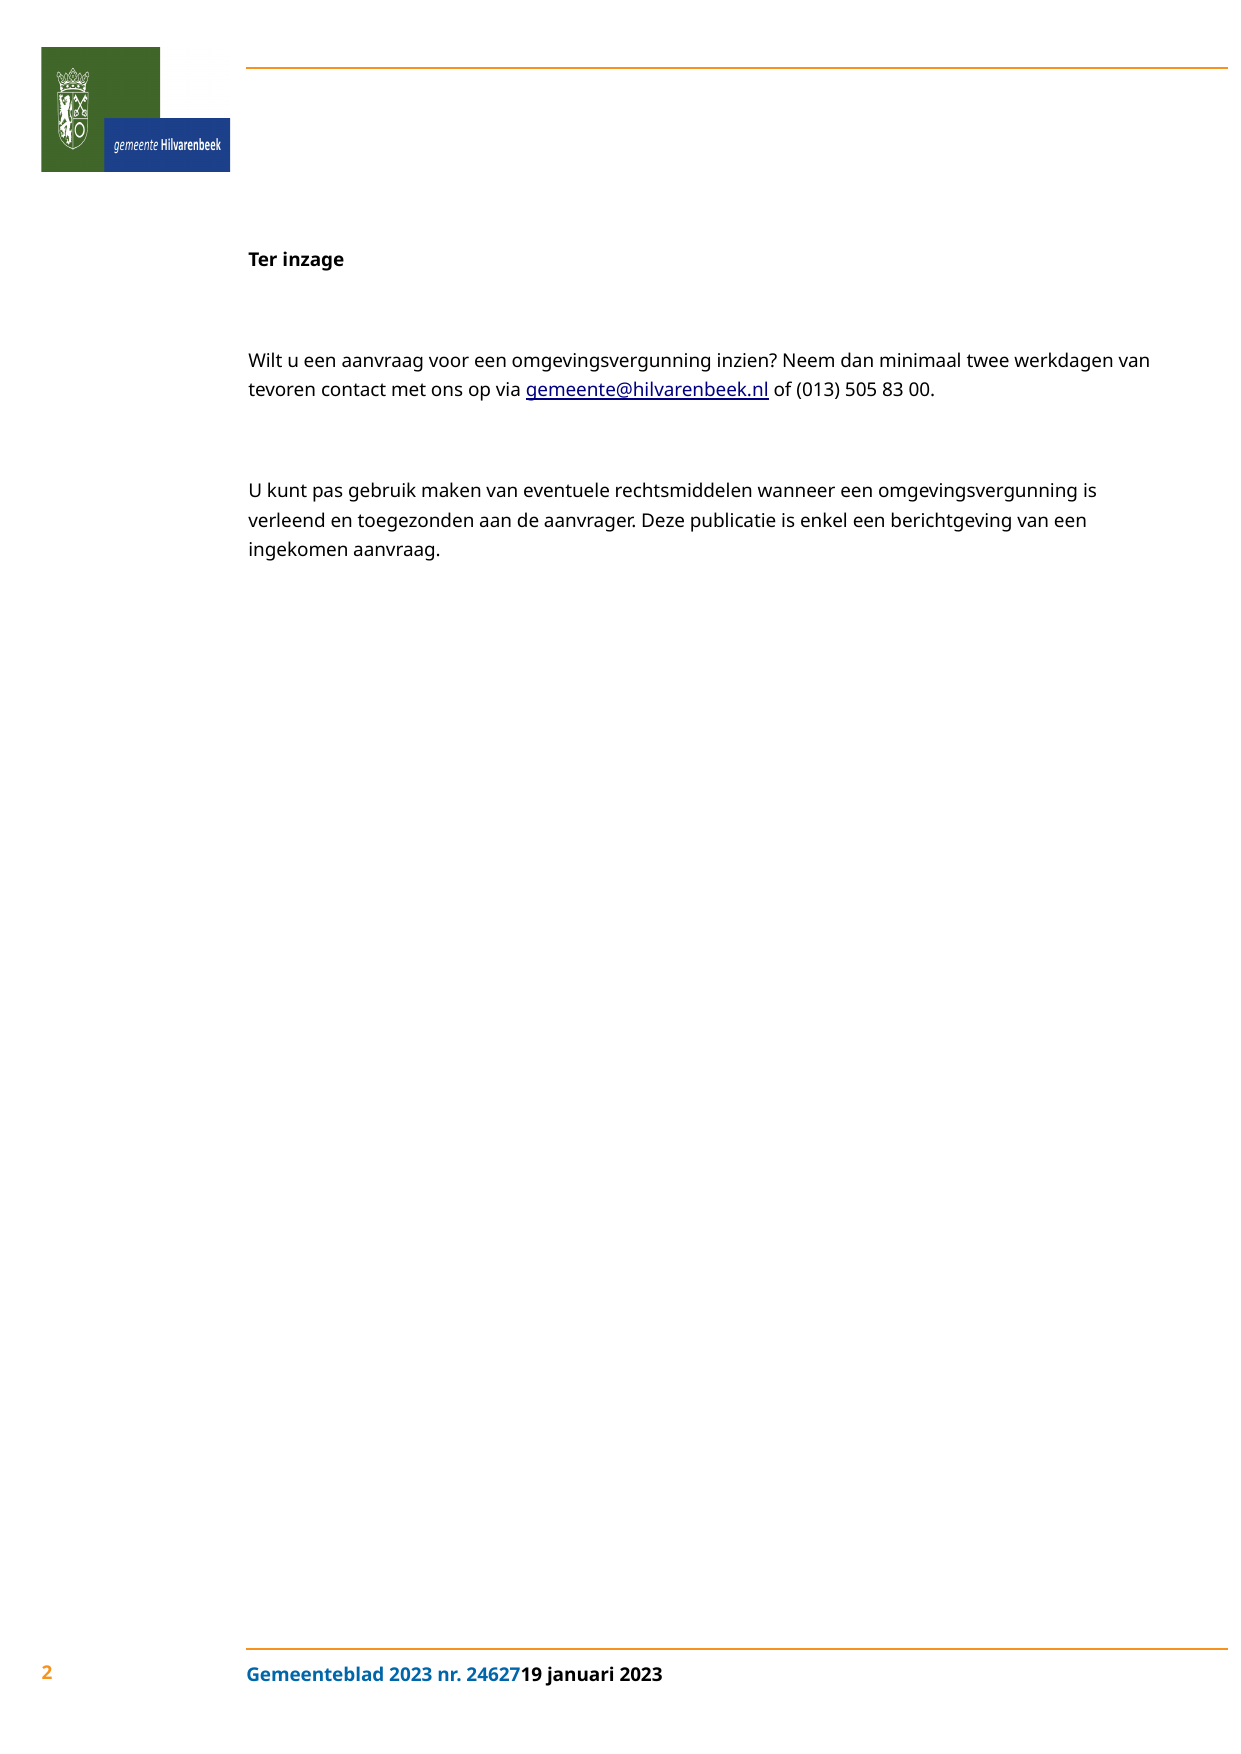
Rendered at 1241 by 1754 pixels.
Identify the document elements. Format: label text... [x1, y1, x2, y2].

text Ter inzage [248, 246, 1152, 272]
text U kunt pas gebruik maken van eventuele rechtsmiddelen wanneer een omgevingsvergunning is verleend en toegezonden aan de aanvrager. Deze publicatie is enkel een berichtgeving van een ingekomen aanvraag. [248, 477, 1152, 562]
text Wilt u een aanvraag voor een omgevingsvergunning inzien? Neem dan minimaal twee werkdagen van tevoren contact met ons op via gemeente@hilvarenbeek.nl of (013) 505 83 00. [248, 347, 1152, 402]
picture [41, 47, 231, 172]
